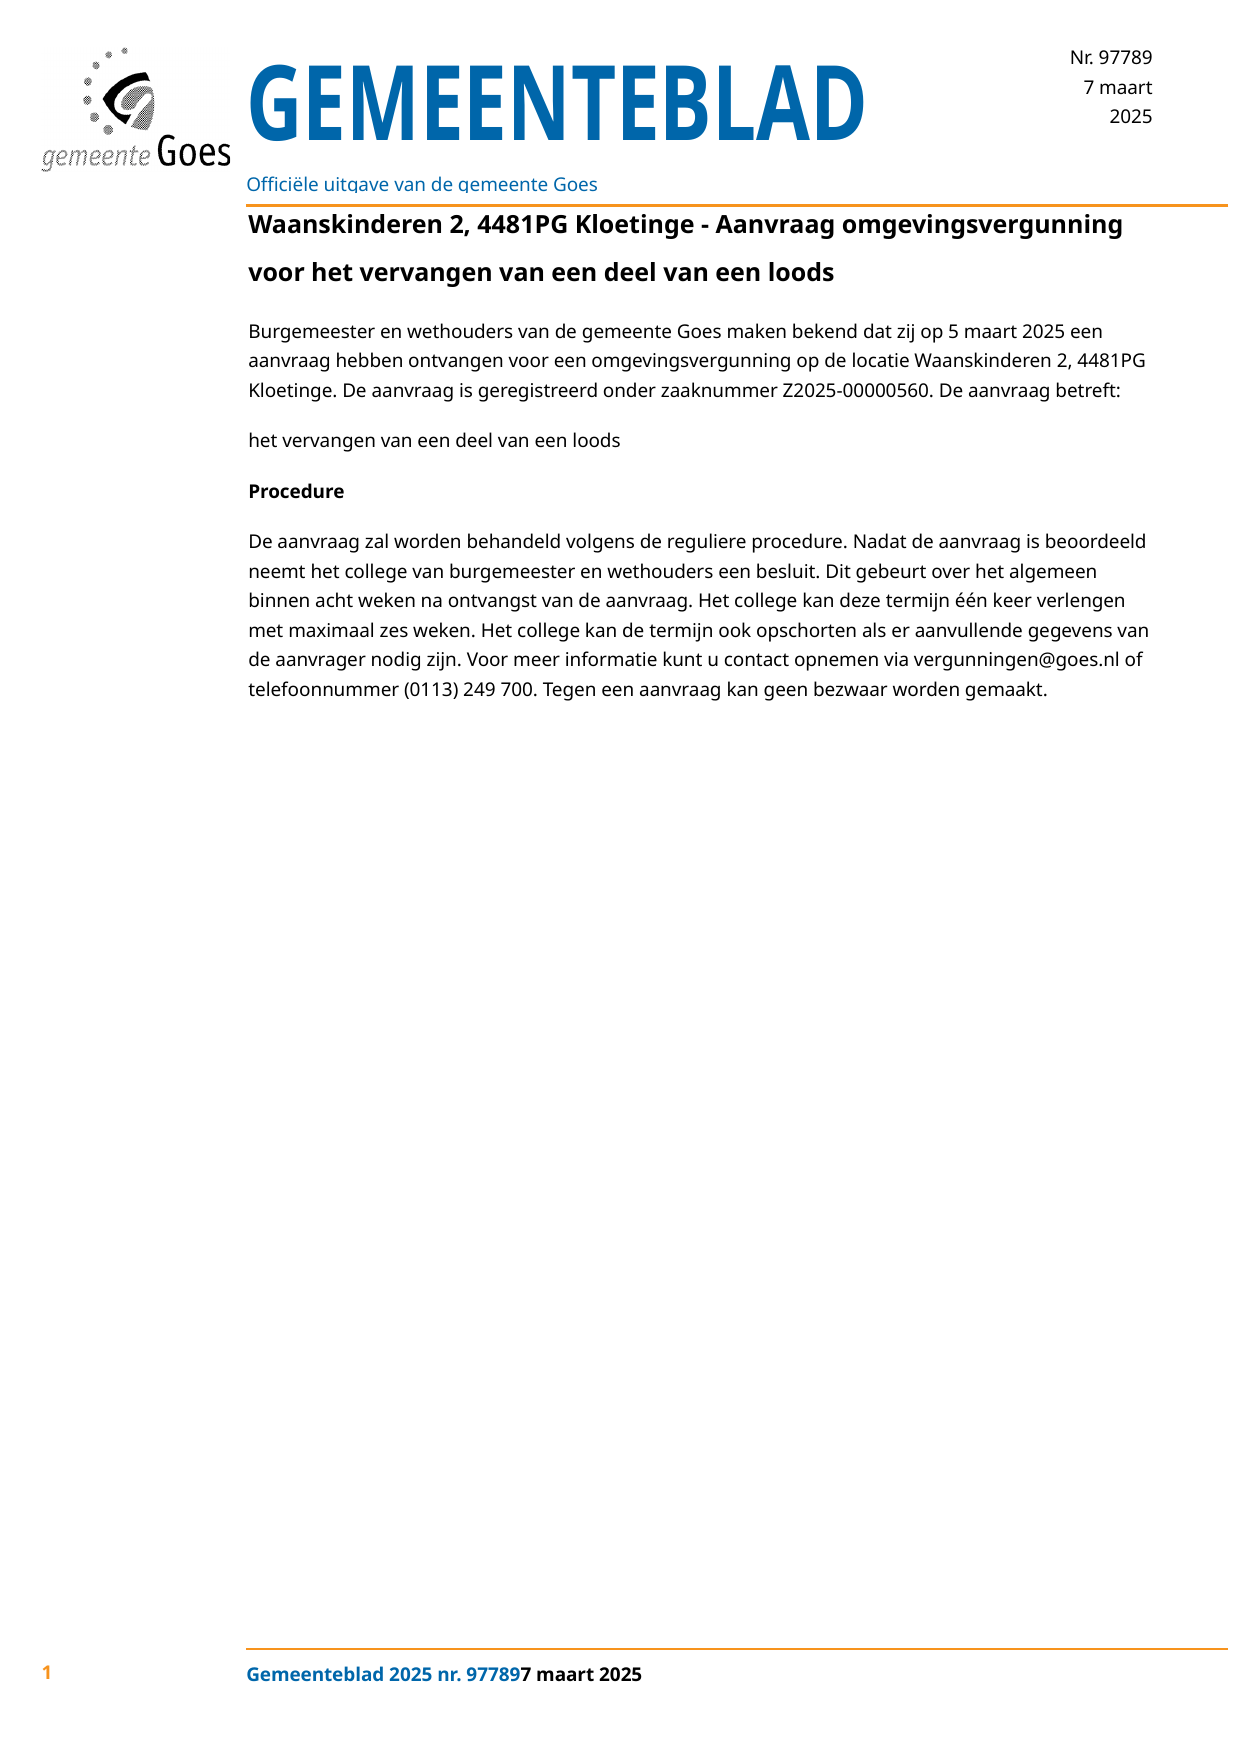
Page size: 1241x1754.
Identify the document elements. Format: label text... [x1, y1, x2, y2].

text Waanskinderen 2, 4481PG Kloetinge - Aanvraag omgevingsvergunning voor het vervangen van een deel van een loods [248, 207, 1152, 288]
text Procedure [248, 478, 1152, 504]
picture [41, 47, 231, 172]
text De aanvraag zal worden behandeld volgens de reguliere procedure. Nadat de aanvraag is beoordeeld neemt het college van burgemeester en wethouders een besluit. Dit gebeurt over het algemeen binnen acht weken na ontvangst van de aanvraag. Het college kan deze termijn één keer verlengen met maximaal zes weken. Het college kan de termijn ook opschorten als er aanvullende gegevens van de aanvrager nodig zijn. Voor meer informatie kunt u contact opnemen via vergunningen@goes.nl of telefoonnummer (0113) 249 700. Tegen een aanvraag kan geen bezwaar worden gemaakt. [248, 528, 1152, 702]
text Burgemeester en wethouders van de gemeente Goes maken bekend dat zij op 5 maart 2025 een aanvraag hebben ontvangen voor een omgevingsvergunning op de locatie Waanskinderen 2, 4481PG Kloetinge. De aanvraag is geregistreerd onder zaaknummer Z2025-00000560. De aanvraag betreft: [248, 318, 1152, 403]
text het vervangen van een deel van een loods [248, 427, 1152, 453]
